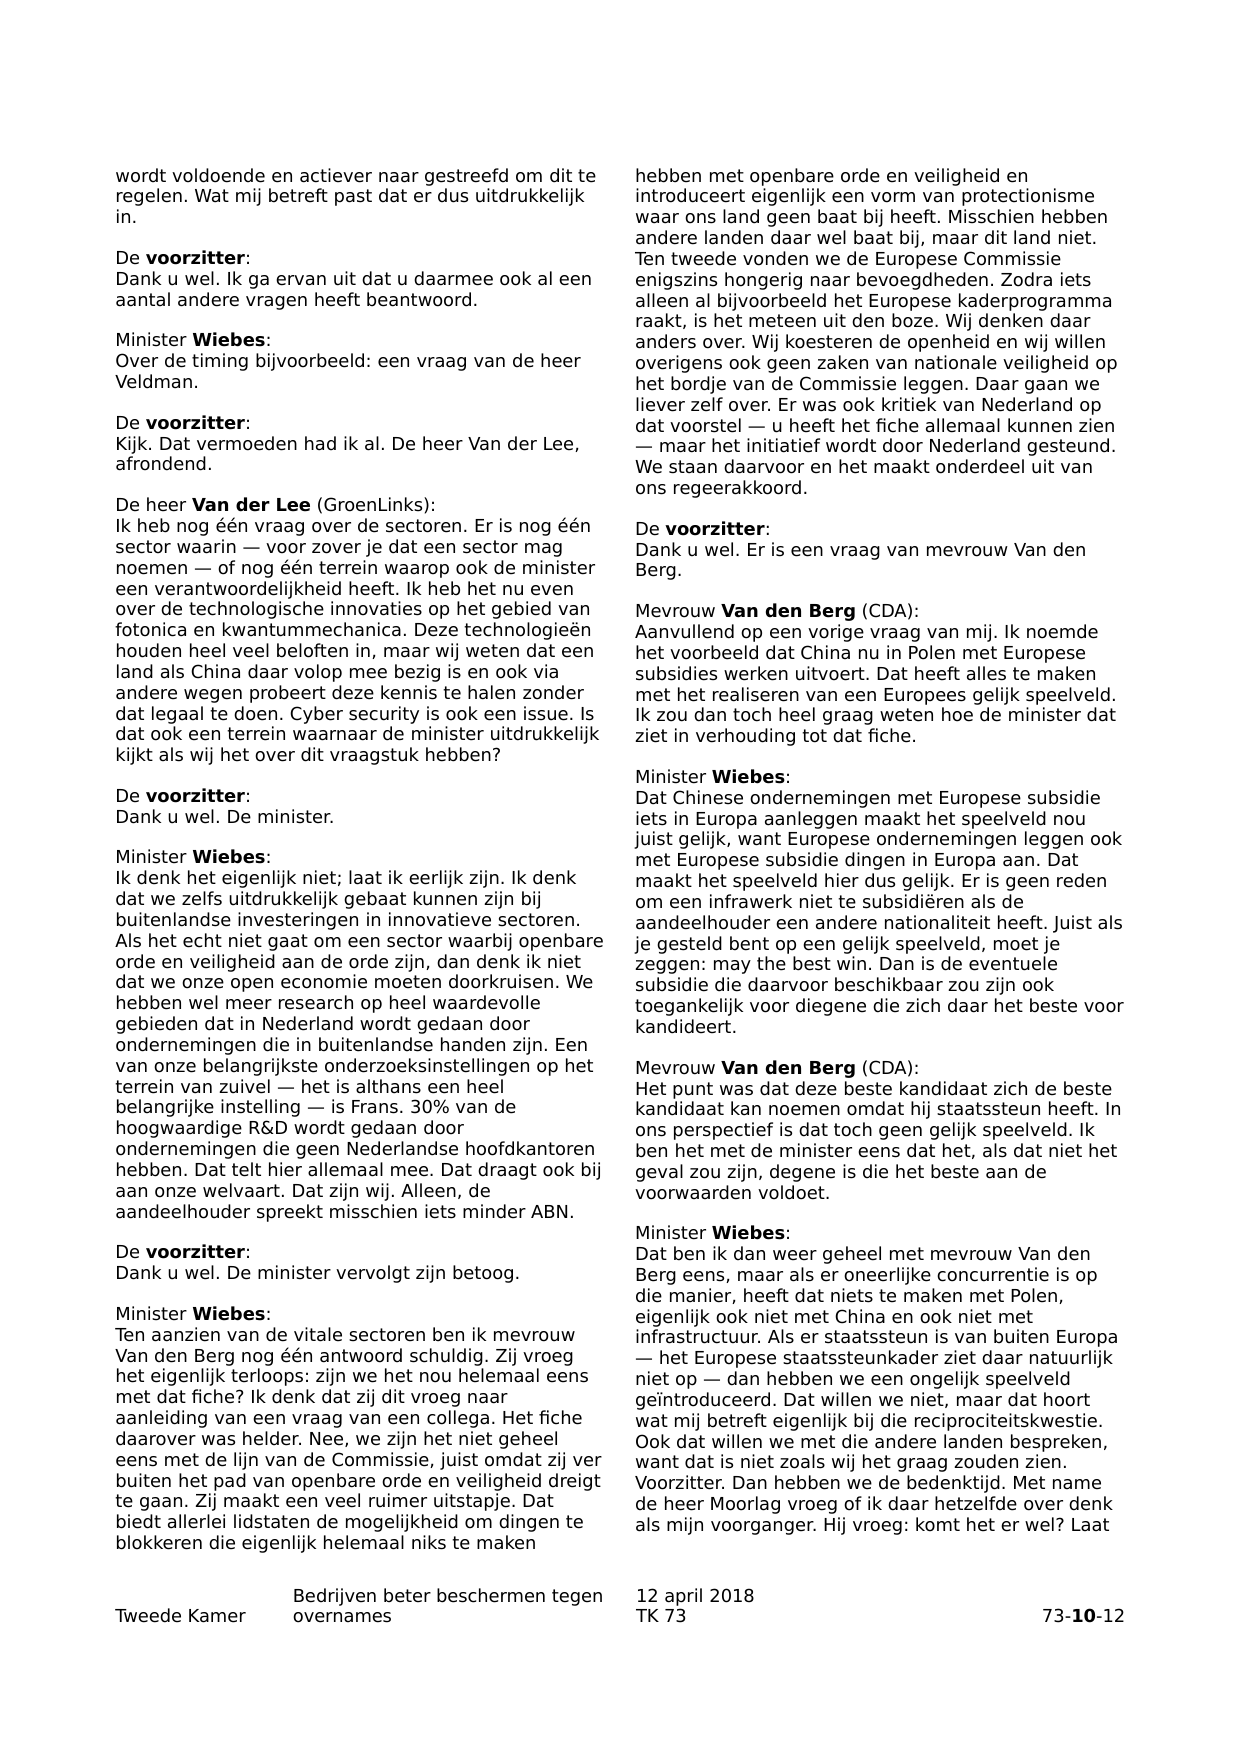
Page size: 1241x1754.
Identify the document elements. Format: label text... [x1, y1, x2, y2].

text Het punt was dat deze beste kandidaat zich de beste kandidaat kan noemen omdat hij staatssteun heeft. In ons perspectief is dat toch geen gelijk speelveld. Ik ben het met de minister eens dat het, als dat niet het geval zou zijn, degene is die het beste aan de voorwaarden voldoet. [635, 1078, 1125, 1203]
text Minister Wiebes: [115, 330, 605, 351]
text wordt voldoende en actiever naar gestreefd om dit te regelen. Wat mij betreft past dat er dus uitdrukkelijk in. [115, 165, 605, 228]
text Dank u wel. De minister vervolgt zijn betoog. [115, 1263, 605, 1284]
text Dat Chinese ondernemingen met Europese subsidie iets in Europa aanleggen maakt het speelveld nou juist gelijk, want Europese ondernemingen leggen ook met Europese subsidie dingen in Europa aan. Dat maakt het speelveld hier dus gelijk. Er is geen reden om een infrawerk niet te subsidiëren als de aandeelhouder een andere nationaliteit heeft. Juist als je gesteld bent op een gelijk speelveld, moet je zeggen: may the best win. Dan is de eventuele subsidie die daarvoor beschikbaar zou zijn ook toegankelijk voor diegene die zich daar het beste voor kandideert. [635, 787, 1125, 1037]
text Ik heb nog één vraag over de sectoren. Er is nog één sector waarin — voor zover je dat een sector mag noemen — of nog één terrein waarop ook de minister een verantwoordelijkheid heeft. Ik heb het nu even over de technologische innovaties op het gebied van fotonica en kwantummechanica. Deze technologieën houden heel veel beloften in, maar wij weten dat een land als China daar volop mee bezig is en ook via andere wegen probeert deze kennis te halen zonder dat legaal te doen. Cyber security is ook een issue. Is dat ook een terrein waarnaar de minister uitdrukkelijk kijkt als wij het over dit vraagstuk hebben? [115, 516, 605, 766]
text Dank u wel. De minister. [115, 806, 605, 827]
text De voorzitter: [115, 248, 605, 268]
text De voorzitter: [115, 786, 605, 806]
text hebben met openbare orde en veiligheid en introduceert eigenlijk een vorm van protectionisme waar ons land geen baat bij heeft. Misschien hebben andere landen daar wel baat bij, maar dit land niet. Ten tweede vonden we de Europese Commissie enigszins hongerig naar bevoegdheden. Zodra iets alleen al bijvoorbeeld het Europese kaderprogramma raakt, is het meteen uit den boze. Wij denken daar anders over. Wij koesteren de openheid en wij willen overigens ook geen zaken van nationale veiligheid op het bordje van de Commissie leggen. Daar gaan we liever zelf over. Er was ook kritiek van Nederland op dat voorstel — u heeft het fiche allemaal kunnen zien — maar het initiatief wordt door Nederland gesteund. We staan daarvoor en het maakt onderdeel uit van ons regeerakkoord. [635, 165, 1125, 499]
text Ten aanzien van de vitale sectoren ben ik mevrouw Van den Berg nog één antwoord schuldig. Zij vroeg het eigenlijk terloops: zijn we het nou helemaal eens met dat fiche? Ik denk dat zij dit vroeg naar aanleiding van een vraag van een collega. Het fiche daarover was helder. Nee, we zijn het niet geheel eens met de lijn van de Commissie, juist omdat zij ver buiten het pad van openbare orde en veiligheid dreigt te gaan. Zij maakt een veel ruimer uitstapje. Dat biedt allerlei lidstaten de mogelijkheid om dingen te blokkeren die eigenlijk helemaal niks te maken [115, 1324, 605, 1554]
text Kijk. Dat vermoeden had ik al. De heer Van der Lee, afrondend. [115, 433, 605, 475]
text De voorzitter: [115, 1242, 605, 1263]
text De voorzitter: [635, 519, 1125, 539]
text Minister Wiebes: [635, 767, 1125, 787]
text Mevrouw Van den Berg (CDA): [635, 1057, 1125, 1078]
text De heer Van der Lee (GroenLinks): [115, 495, 605, 516]
text Aanvullend op een vorige vraag van mij. Ik noemde het voorbeeld dat China nu in Polen met Europese subsidies werken uitvoert. Dat heeft alles te maken met het realiseren van een Europees gelijk speelveld. Ik zou dan toch heel graag weten hoe de minister dat ziet in verhouding tot dat fiche. [635, 622, 1125, 747]
text Mevrouw Van den Berg (CDA): [635, 601, 1125, 622]
text Over de timing bijvoorbeeld: een vraag van de heer Veldman. [115, 351, 605, 393]
text Voorzitter. Dan hebben we de bedenktijd. Met name de heer Moorlag vroeg of ik daar hetzelfde over denk als mijn voorganger. Hij vroeg: komt het er wel? Laat [635, 1473, 1125, 1536]
text Dank u wel. Ik ga ervan uit dat u daarmee ook al een aantal andere vragen heeft beantwoord. [115, 268, 605, 310]
text De voorzitter: [115, 413, 605, 433]
text Minister Wiebes: [635, 1223, 1125, 1244]
text Dat ben ik dan weer geheel met mevrouw Van den Berg eens, maar als er oneerlijke concurrentie is op die manier, heeft dat niets te maken met Polen, eigenlijk ook niet met China en ook niet met infrastructuur. Als er staatssteun is van buiten Europa — het Europese staatssteunkader ziet daar natuurlijk niet op — dan hebben we een ongelijk speelveld geïntroduceerd. Dat willen we niet, maar dat hoort wat mij betreft eigenlijk bij die reciprociteitskwestie. Ook dat willen we met die andere landen bespreken, want dat is niet zoals wij het graag zouden zien. [635, 1244, 1125, 1473]
text Minister Wiebes: [115, 1304, 605, 1324]
text Ik denk het eigenlijk niet; laat ik eerlijk zijn. Ik denk dat we zelfs uitdrukkelijk gebaat kunnen zijn bij buitenlandse investeringen in innovatieve sectoren. Als het echt niet gaat om een sector waarbij openbare orde en veiligheid aan de orde zijn, dan denk ik niet dat we onze open economie moeten doorkruisen. We hebben wel meer research op heel waardevolle gebieden dat in Nederland wordt gedaan door ondernemingen die in buitenlandse handen zijn. Een van onze belangrijkste onderzoeksinstellingen op het terrein van zuivel — het is althans een heel belangrijke instelling — is Frans. 30% van de hoogwaardige R&D wordt gedaan door ondernemingen die geen Nederlandse hoofdkantoren hebben. Dat telt hier allemaal mee. Dat draagt ook bij aan onze welvaart. Dat zijn wij. Alleen, de aandeelhouder spreekt misschien iets minder ABN. [115, 868, 605, 1222]
text Dank u wel. Er is een vraag van mevrouw Van den Berg. [635, 539, 1125, 581]
text Minister Wiebes: [115, 847, 605, 868]
